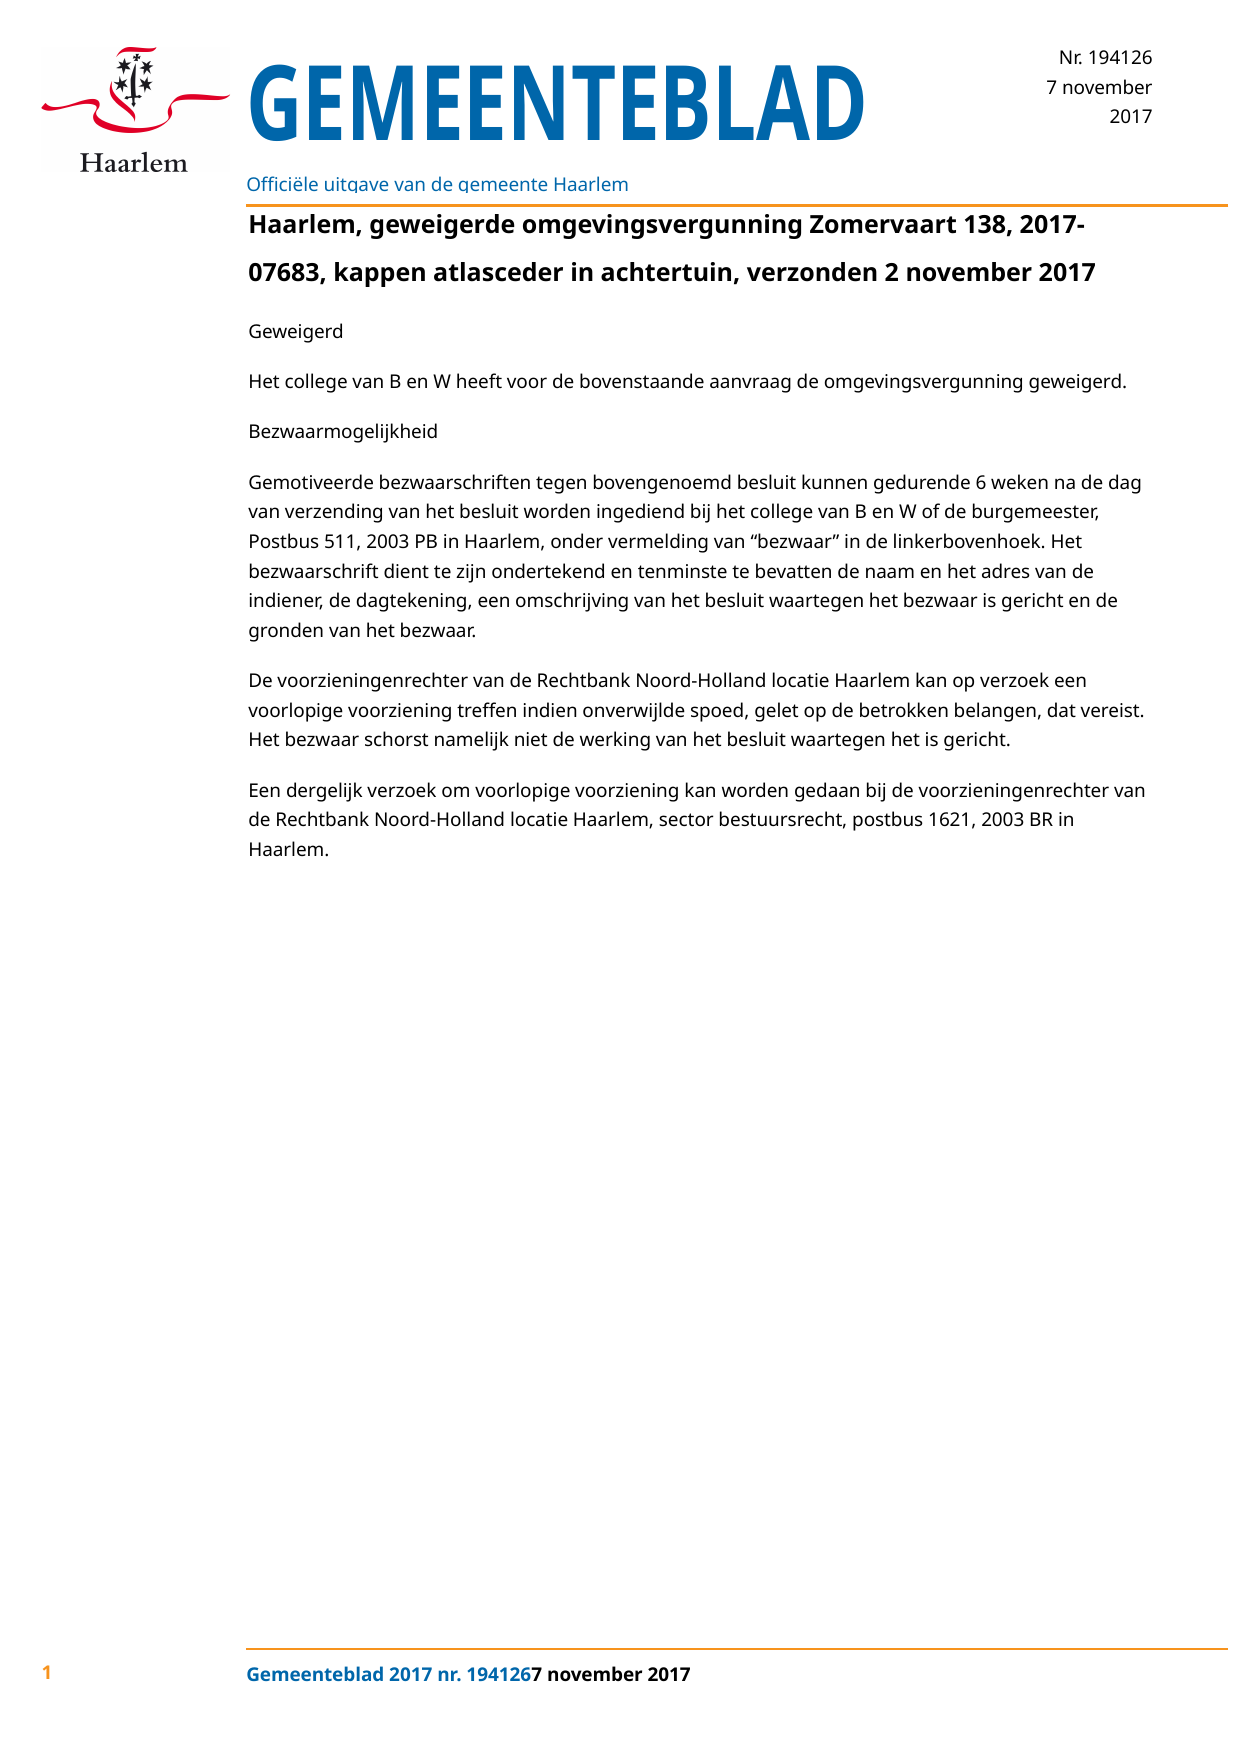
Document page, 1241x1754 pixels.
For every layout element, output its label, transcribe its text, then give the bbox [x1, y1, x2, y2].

text Gemotiveerde bezwaarschriften tegen bovengenoemd besluit kunnen gedurende 6 weken na de dag van verzending van het besluit worden ingediend bij het college van B en W of de burgemeester, Postbus 511, 2003 PB in Haarlem, onder vermelding van “bezwaar” in de linkerbovenhoek. Het bezwaarschrift dient te zijn ondertekend en tenminste te bevatten de naam en het adres van de indiener, de dagtekening, een omschrijving van het besluit waartegen het bezwaar is gericht en de gronden van het bezwaar. [248, 469, 1152, 643]
text Geweigerd [248, 318, 1152, 344]
text Haarlem, geweigerde omgevingsvergunning Zomervaart 138, 2017-07683, kappen atlasceder in achtertuin, verzonden 2 november 2017 [248, 207, 1152, 288]
text De voorzieningenrechter van de Rechtbank Noord-Holland locatie Haarlem kan op verzoek een voorlopige voorziening treffen indien onverwijlde spoed, gelet op de betrokken belangen, dat vereist. Het bezwaar schorst namelijk niet de werking van het besluit waartegen het is gericht. [248, 667, 1152, 752]
text Een dergelijk verzoek om voorlopige voorziening kan worden gedaan bij de voorzieningenrechter van de Rechtbank Noord-Holland locatie Haarlem, sector bestuursrecht, postbus 1621, 2003 BR in Haarlem. [248, 777, 1152, 862]
text Het college van B en W heeft voor de bovenstaande aanvraag de omgevingsvergunning geweigerd. [248, 368, 1152, 394]
picture [41, 47, 231, 172]
text Bezwaarmogelijkheid [248, 419, 1152, 444]
